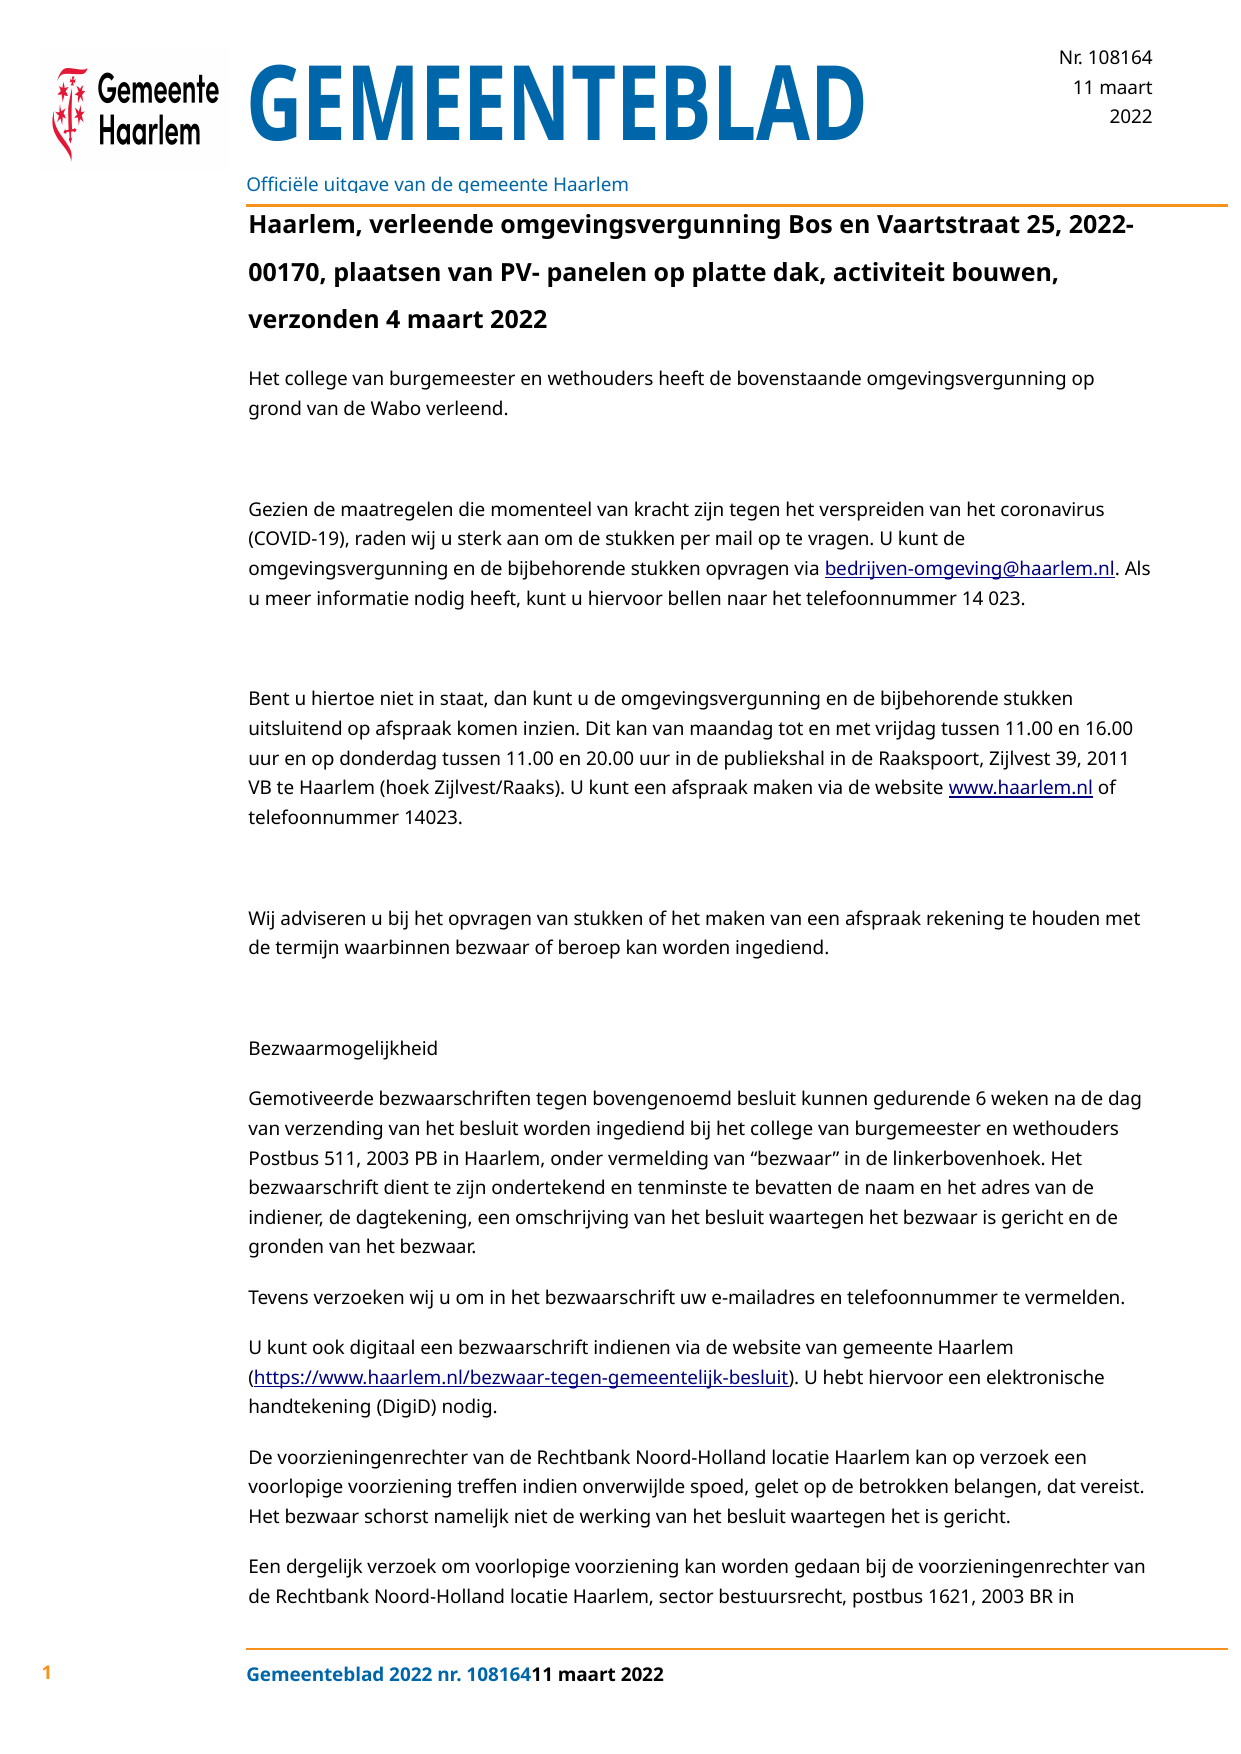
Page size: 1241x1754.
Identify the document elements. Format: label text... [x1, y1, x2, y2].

picture [41, 47, 231, 172]
text U kunt ook digitaal een bezwaarschrift indienen via de website van gemeente Haarlem (https://www.haarlem.nl/bezwaar-tegen-gemeentelijk-besluit). U hebt hiervoor een elektronische handtekening (DigiD) nodig. [248, 1334, 1152, 1419]
text Gemotiveerde bezwaarschriften tegen bovengenoemd besluit kunnen gedurende 6 weken na de dag van verzending van het besluit worden ingediend bij het college van burgemeester en wethouders Postbus 511, 2003 PB in Haarlem, onder vermelding van “bezwaar” in de linkerbovenhoek. Het bezwaarschrift dient te zijn ondertekend en tenminste te bevatten de naam en het adres van de indiener, de dagtekening, een omschrijving van het besluit waartegen het bezwaar is gericht en de gronden van het bezwaar. [248, 1086, 1152, 1259]
text De voorzieningenrechter van de Rechtbank Noord-Holland locatie Haarlem kan op verzoek een voorlopige voorziening treffen indien onverwijlde spoed, gelet op de betrokken belangen, dat vereist. Het bezwaar schorst namelijk niet de werking van het besluit waartegen het is gericht. [248, 1444, 1152, 1529]
text Bezwaarmogelijkheid [248, 1035, 1152, 1061]
text Haarlem, verleende omgevingsvergunning Bos en Vaartstraat 25, 2022-00170, plaatsen van PV- panelen op platte dak, activiteit bouwen, verzonden 4 maart 2022 [248, 207, 1152, 336]
text Gezien de maatregelen die momenteel van kracht zijn tegen het verspreiden van het coronavirus (COVID-19), raden wij u sterk aan om de stukken per mail op te vragen. U kunt de omgevingsvergunning en de bijbehorende stukken opvragen via bedrijven-omgeving@haarlem.nl. Als u meer informatie nodig heeft, kunt u hiervoor bellen naar het telefoonnummer 14 023. [248, 496, 1152, 610]
text Het college van burgemeester en wethouders heeft de bovenstaande omgevingsvergunning op grond van de Wabo verleend. [248, 366, 1152, 421]
text Een dergelijk verzoek om voorlopige voorziening kan worden gedaan bij de voorzieningenrechter van de Rechtbank Noord-Holland locatie Haarlem, sector bestuursrecht, postbus 1621, 2003 BR in [248, 1553, 1152, 1609]
text Wij adviseren u bij het opvragen van stukken of het maken van een afspraak rekening te houden met de termijn waarbinnen bezwaar of beroep kan worden ingediend. [248, 905, 1152, 960]
text Tevens verzoeken wij u om in het bezwaarschrift uw e-mailadres en telefoonnummer te vermelden. [248, 1284, 1152, 1309]
text Bent u hiertoe niet in staat, dan kunt u de omgevingsvergunning en de bijbehorende stukken uitsluitend op afspraak komen inzien. Dit kan van maandag tot en met vrijdag tussen 11.00 en 16.00 uur en op donderdag tussen 11.00 en 20.00 uur in de publiekshal in de Raakspoort, Zijlvest 39, 2011 VB te Haarlem (hoek Zijlvest/Raaks). U kunt een afspraak maken via de website www.haarlem.nl of telefoonnummer 14023. [248, 686, 1152, 829]
